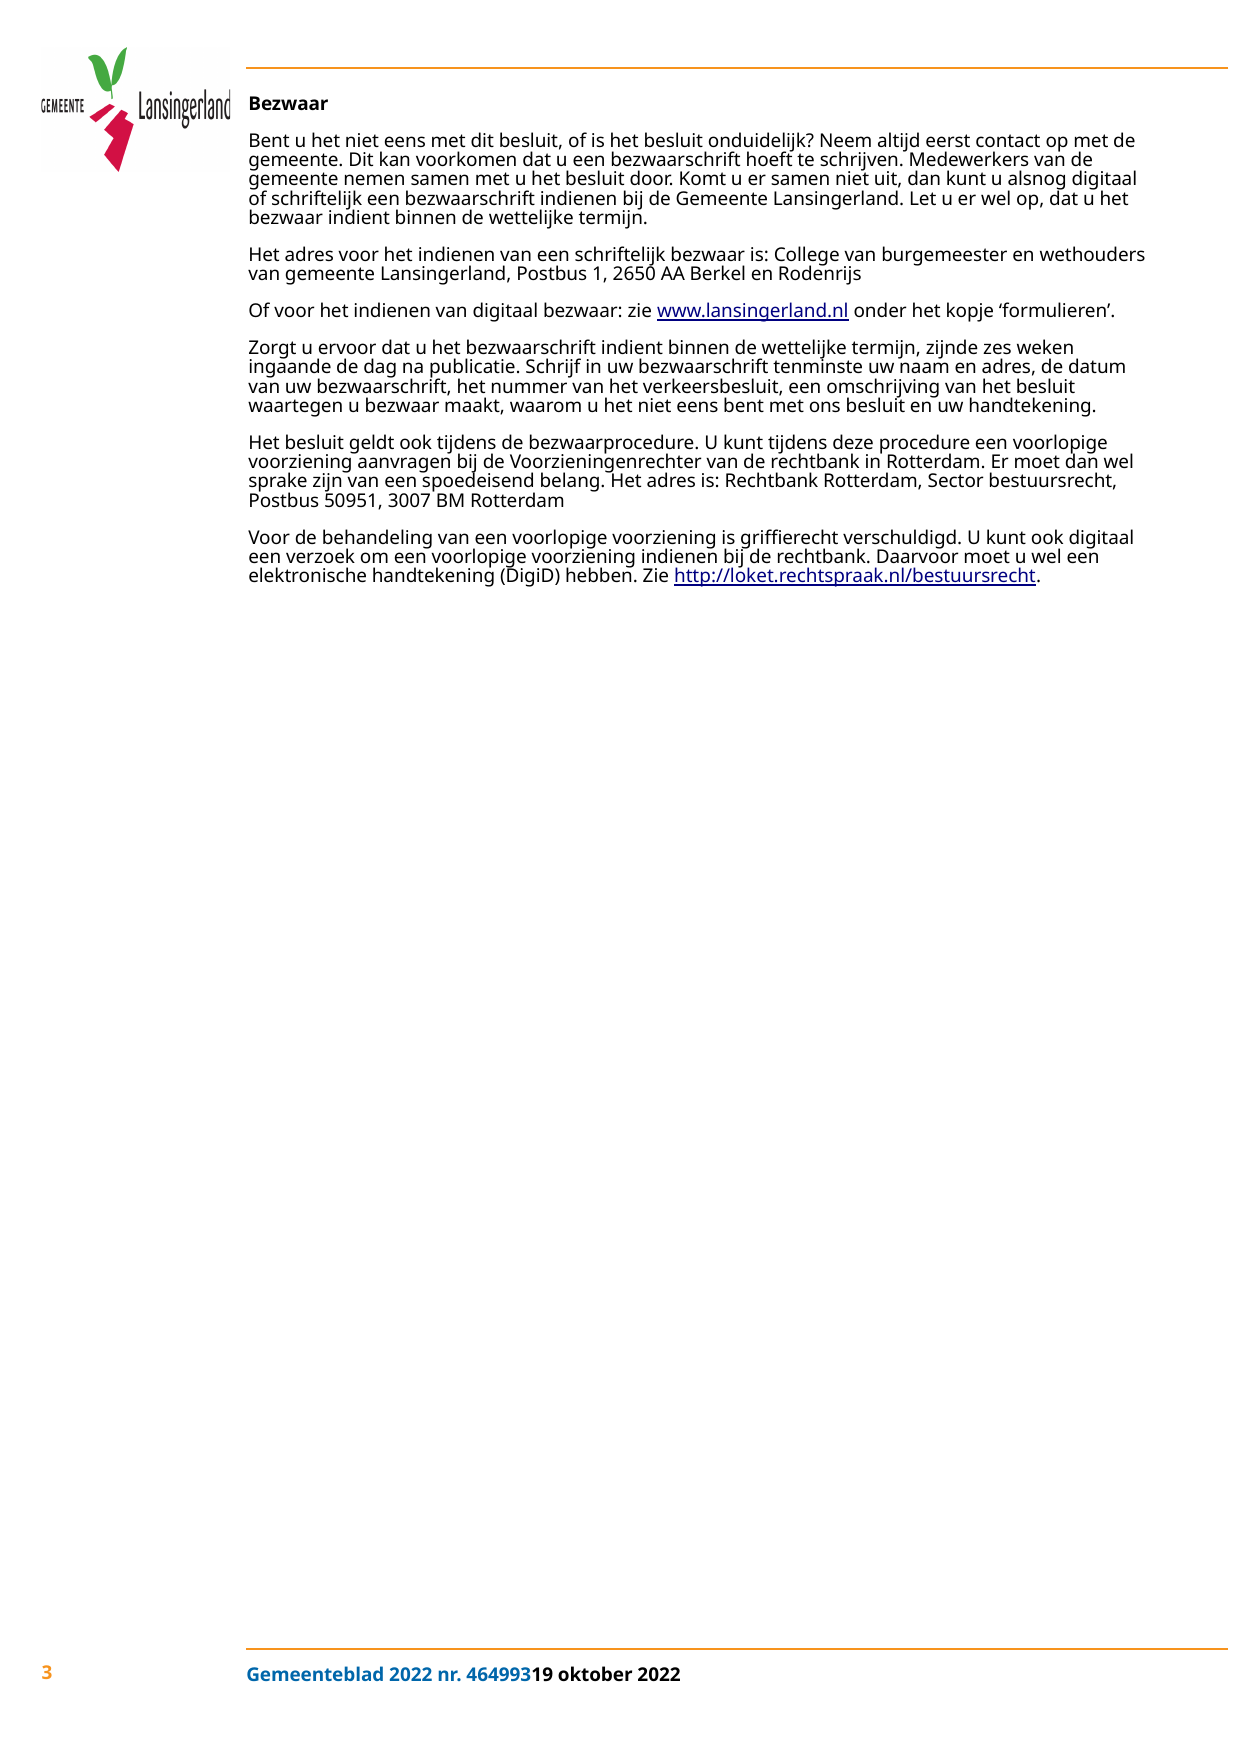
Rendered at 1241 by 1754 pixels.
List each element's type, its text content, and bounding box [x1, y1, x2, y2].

text Bezwaar [248, 95, 1152, 114]
text Zorgt u ervoor dat u het bezwaarschrift indient binnen de wettelijke termijn, zijnde zes weken ingaande de dag na publicatie. Schrijf in uw bezwaarschrift tenminste uw naam en adres, de datum van uw bezwaarschrift, het nummer van het verkeersbesluit, een omschrijving van het besluit waartegen u bezwaar maakt, waarom u het niet eens bent met ons besluit en uw handtekening. [248, 339, 1152, 416]
text Bent u het niet eens met dit besluit, of is het besluit onduidelijk? Neem altijd eerst contact op met de gemeente. Dit kan voorkomen dat u een bezwaarschrift hoeft te schrijven. Medewerkers van de gemeente nemen samen met u het besluit door. Komt u er samen niet uit, dan kunt u alsnog digitaal of schriftelijk een bezwaarschrift indienen bij de Gemeente Lansingerland. Let u er wel op, dat u het bezwaar indient binnen de wettelijke termijn. [248, 132, 1152, 228]
text Voor de behandeling van een voorlopige voorziening is griffierecht verschuldigd. U kunt ook digitaal een verzoek om een voorlopige voorziening indienen bij de rechtbank. Daarvoor moet u wel een elektronische handtekening (DigiD) hebben. Zie http://loket.rechtspraak.nl/bestuursrecht. [248, 529, 1152, 586]
text Het adres voor het indienen van een schriftelijk bezwaar is: College van burgemeester en wethouders van gemeente Lansingerland, Postbus 1, 2650 AA Berkel en Rodenrijs [248, 246, 1152, 284]
picture [41, 47, 231, 172]
text Of voor het indienen van digitaal bezwaar: zie www.lansingerland.nl onder het kopje ‘formulieren’. [248, 302, 1152, 321]
text Het besluit geldt ook tijdens de bezwaarprocedure. U kunt tijdens deze procedure een voorlopige voorziening aanvragen bij de Voorzieningenrechter van de rechtbank in Rotterdam. Er moet dan wel sprake zijn van een spoedeisend belang. Het adres is: Rechtbank Rotterdam, Sector bestuursrecht, Postbus 50951, 3007 BM Rotterdam [248, 434, 1152, 511]
